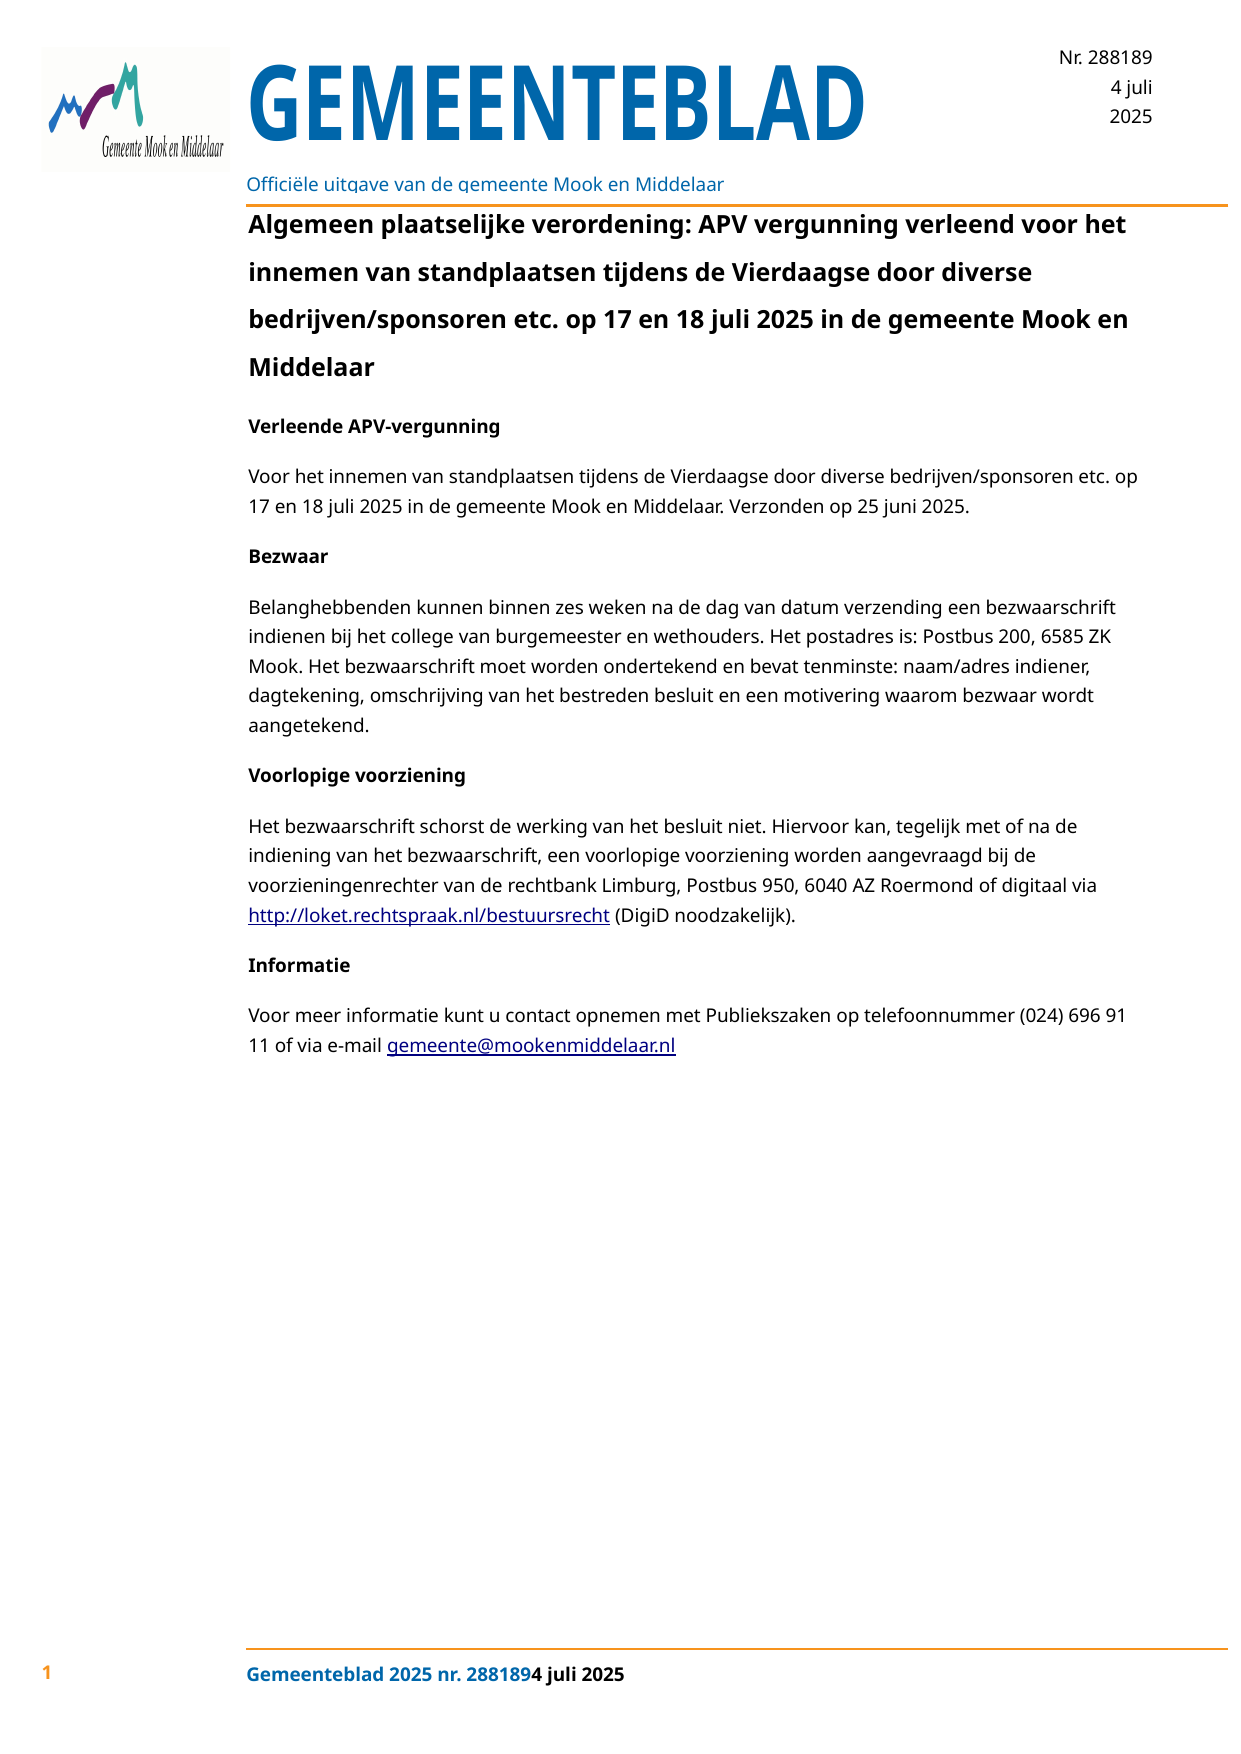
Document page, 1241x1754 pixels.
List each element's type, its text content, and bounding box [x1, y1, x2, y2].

text Belanghebbenden kunnen binnen zes weken na de dag van datum verzending een bezwaarschrift indienen bij het college van burgemeester en wethouders. Het postadres is: Postbus 200, 6585 ZK Mook. Het bezwaarschrift moet worden ondertekend en bevat tenminste: naam/adres indiener, dagtekening, omschrijving van het bestreden besluit en een motivering waarom bezwaar wordt aangetekend. [248, 594, 1152, 738]
text Voorlopige voorziening [248, 763, 1152, 788]
text Het bezwaarschrift schorst de werking van het besluit niet. Hiervoor kan, tegelijk met of na de indiening van het bezwaarschrift, een voorlopige voorziening worden aangevraagd bij de voorzieningenrechter van de rechtbank Limburg, Postbus 950, 6040 AZ Roermond of digitaal via http://loket.rechtspraak.nl/bestuursrecht (DigiD noodzakelijk). [248, 813, 1152, 928]
picture [41, 47, 231, 172]
text Voor het innemen van standplaatsen tijdens de Vierdaagse door diverse bedrijven/sponsoren etc. op 17 en 18 juli 2025 in de gemeente Mook en Middelaar. Verzonden op 25 juni 2025. [248, 463, 1152, 519]
text Verleende APV-vergunning [248, 413, 1152, 439]
text Informatie [248, 952, 1152, 978]
text Bezwaar [248, 543, 1152, 569]
text Algemeen plaatselijke verordening: APV vergunning verleend voor het innemen van standplaatsen tijdens de Vierdaagse door diverse bedrijven/sponsoren etc. op 17 en 18 juli 2025 in de gemeente Mook en Middelaar [248, 207, 1152, 384]
text Voor meer informatie kunt u contact opnemen met Publiekszaken op telefoonnummer (024) 696 91 11 of via e-mail gemeente@mookenmiddelaar.nl [248, 1003, 1152, 1058]
